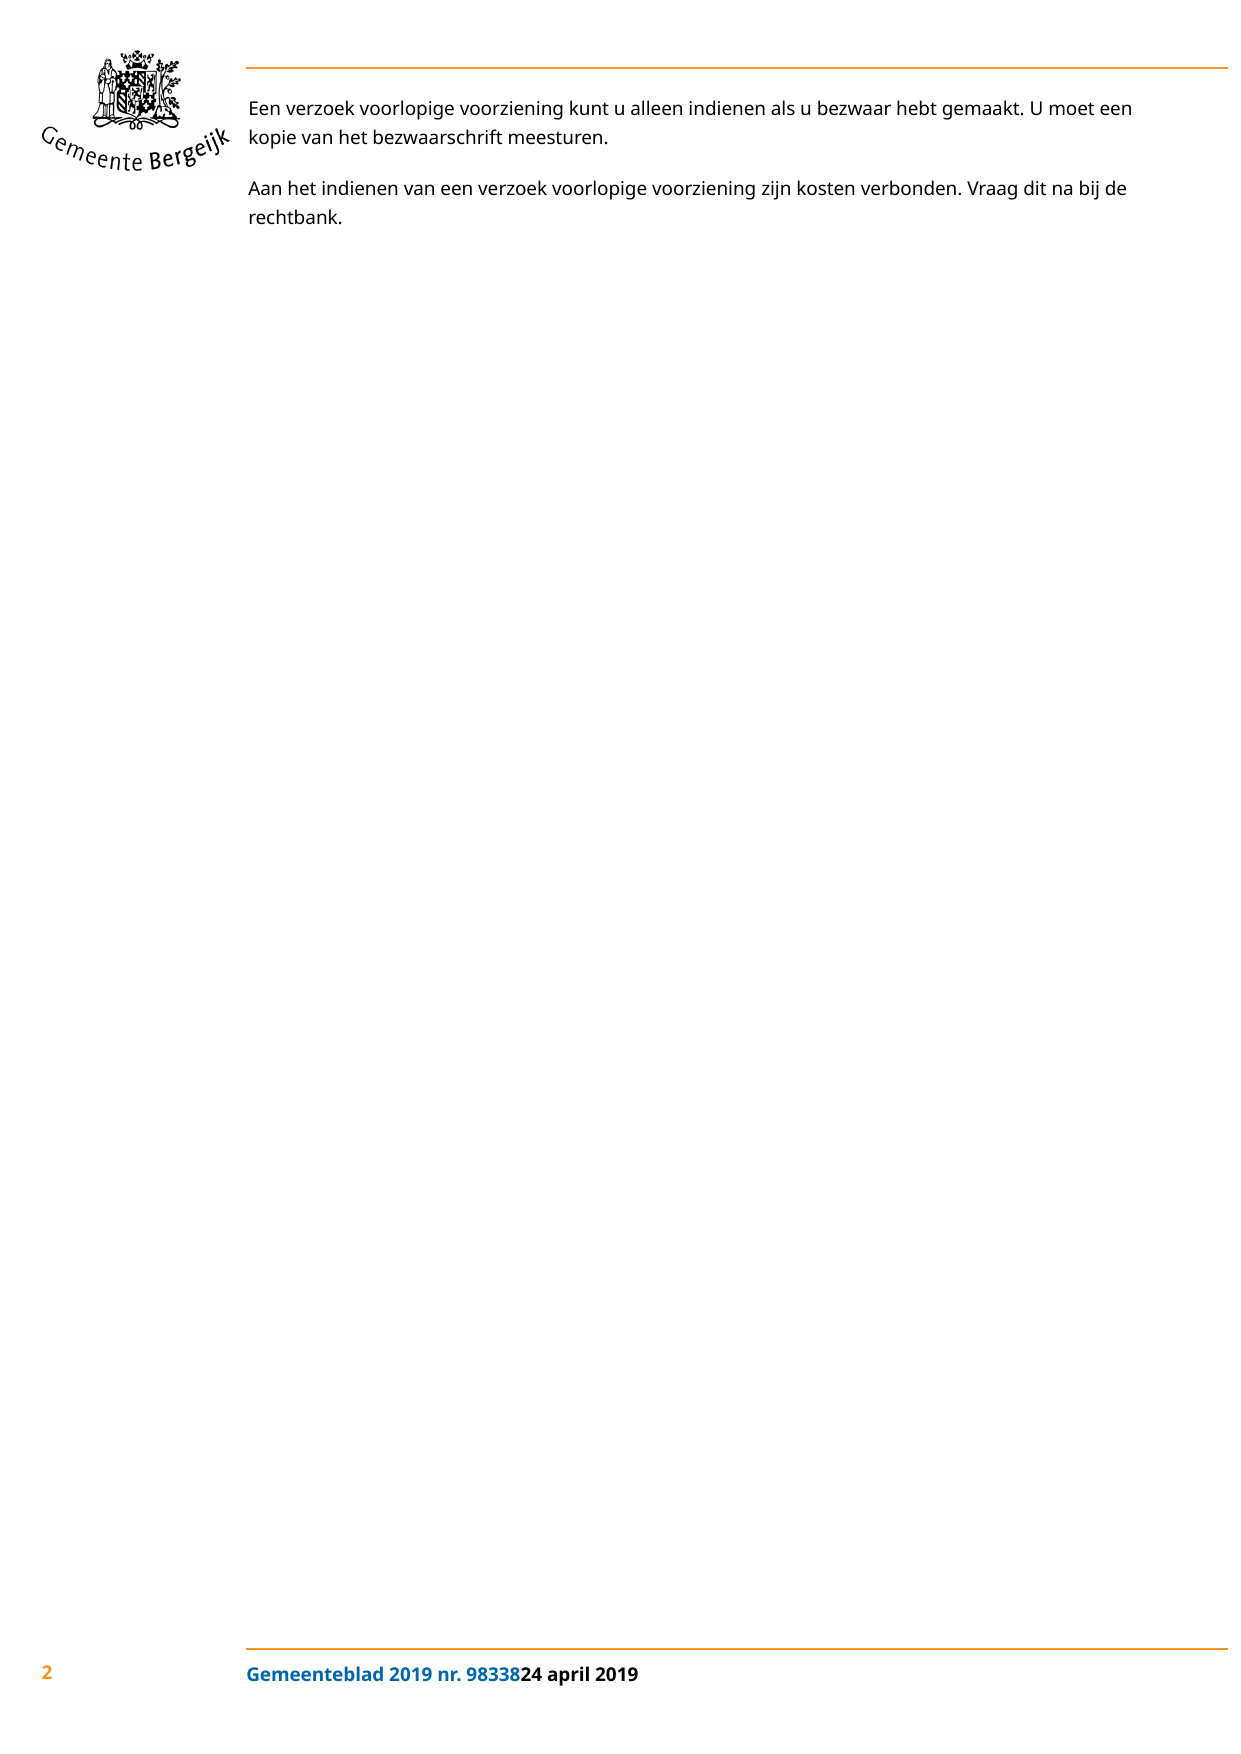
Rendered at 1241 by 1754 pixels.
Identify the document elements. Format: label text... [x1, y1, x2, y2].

text Een verzoek voorlopige voorziening kunt u alleen indienen als u bezwaar hebt gemaakt. U moet een kopie van het bezwaarschrift meesturen. [248, 95, 1152, 150]
text Aan het indienen van een verzoek voorlopige voorziening zijn kosten verbonden. Vraag dit na bij de rechtbank. [248, 175, 1152, 230]
picture [41, 47, 231, 172]
